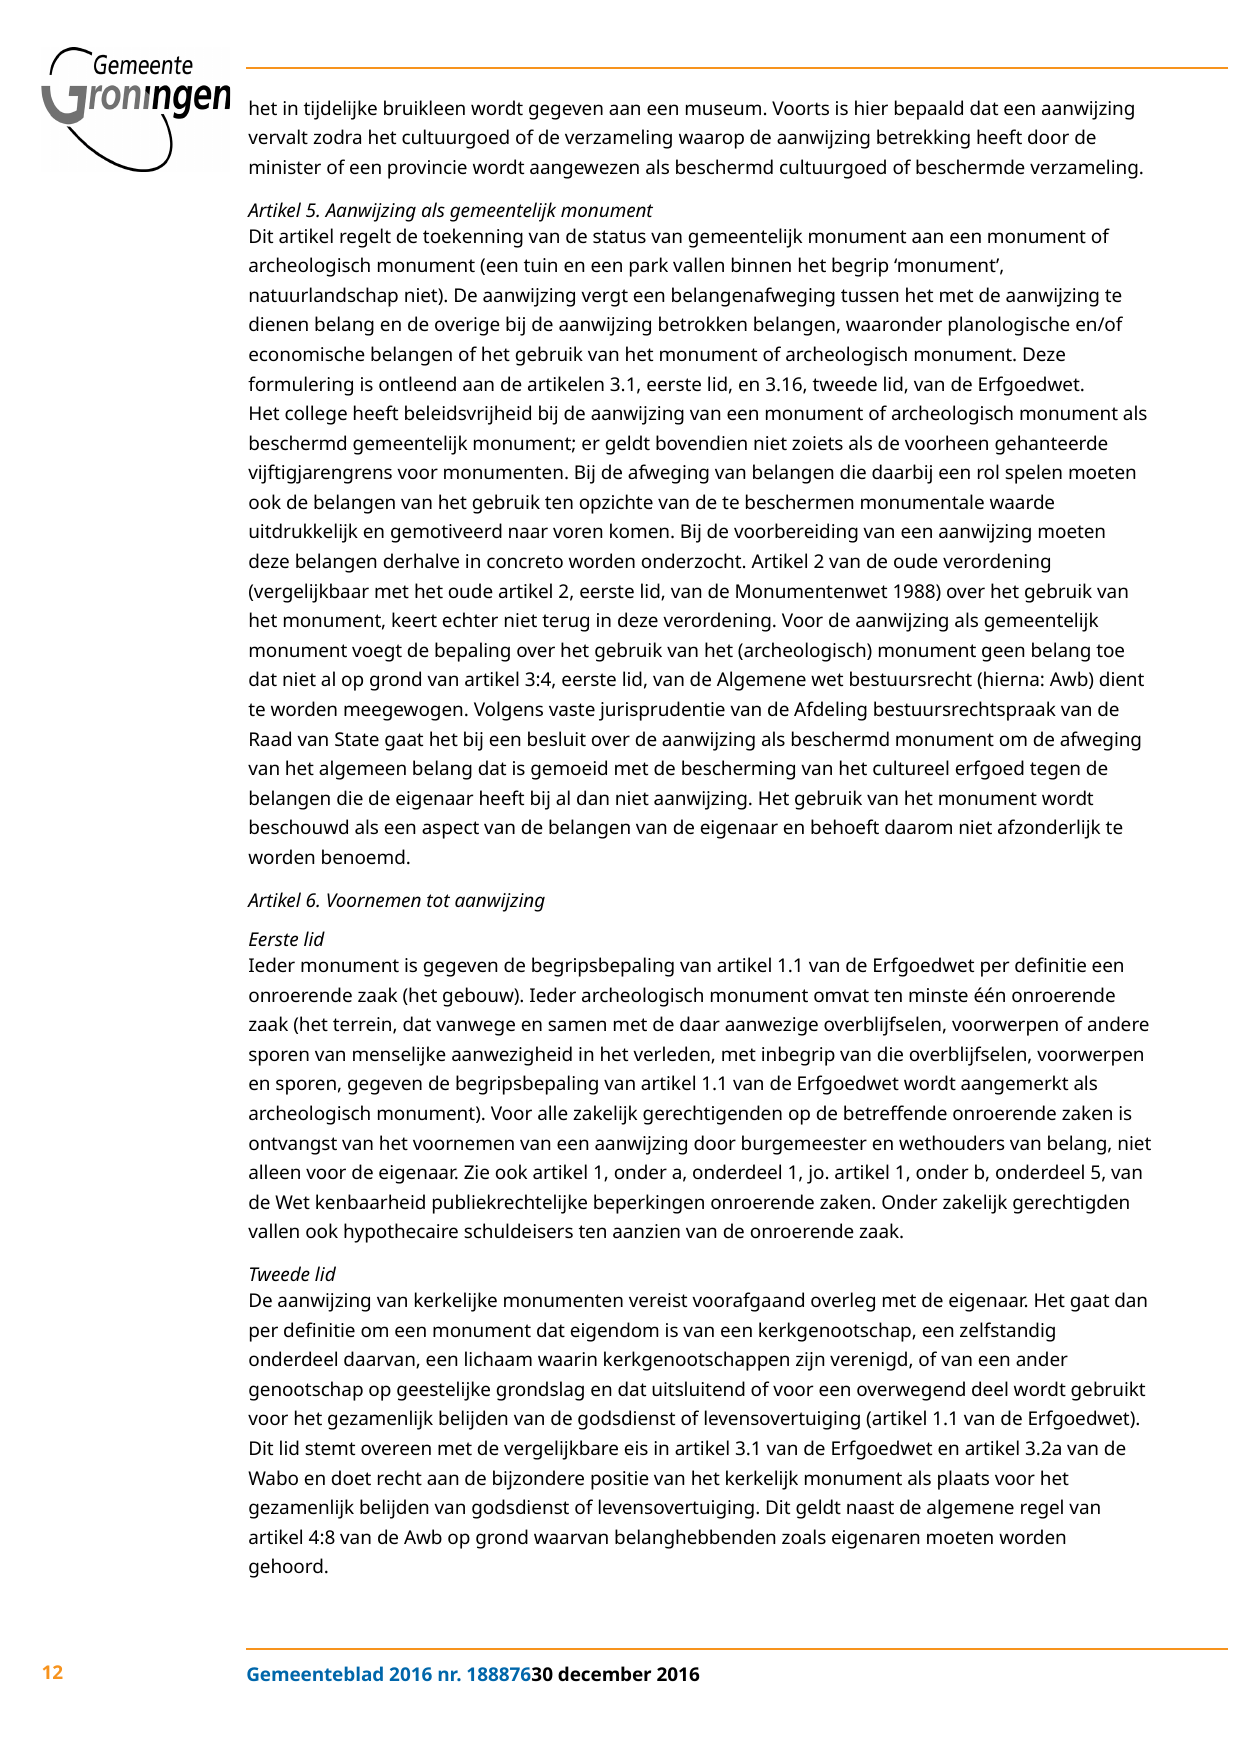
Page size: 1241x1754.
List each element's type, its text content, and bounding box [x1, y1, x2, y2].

text De aanwijzing van kerkelijke monumenten vereist voorafgaand overleg met de eigenaar. Het gaat dan per definitie om een monument dat eigendom is van een kerkgenootschap, een zelfstandig onderdeel daarvan, een lichaam waarin kerkgenootschappen zijn verenigd, of van een ander genootschap op geestelijke grondslag en dat uitsluitend of voor een overwegend deel wordt gebruikt voor het gezamenlijk belijden van de godsdienst of levensovertuiging (artikel 1.1 van de Erfgoedwet). Dit lid stemt overeen met de vergelijkbare eis in artikel 3.1 van de Erfgoedwet en artikel 3.2a van de Wabo en doet recht aan de bijzondere positie van het kerkelijk monument als plaats voor het gezamenlijk belijden van godsdienst of levensovertuiging. Dit geldt naast de algemene regel van artikel 4:8 van de Awb op grond waarvan belanghebbenden zoals eigenaren moeten worden gehoord. [248, 1287, 1152, 1579]
text Dit artikel regelt de toekenning van de status van gemeentelijk monument aan een monument of archeologisch monument (een tuin en een park vallen binnen het begrip ‘monument’, natuurlandschap niet). De aanwijzing vergt een belangenafweging tussen het met de aanwijzing te dienen belang en de overige bij de aanwijzing betrokken belangen, waaronder planologische en/of economische belangen of het gebruik van het monument of archeologisch monument. Deze formulering is ontleend aan de artikelen 3.1, eerste lid, en 3.16, tweede lid, van de Erfgoedwet. [248, 223, 1152, 396]
text Ieder monument is gegeven de begripsbepaling van artikel 1.1 van de Erfgoedwet per definitie een onroerende zaak (het gebouw). Ieder archeologisch monument omvat ten minste één onroerende zaak (het terrein, dat vanwege en samen met de daar aanwezige overblijfselen, voorwerpen of andere sporen van menselijke aanwezigheid in het verleden, met inbegrip van die overblijfselen, voorwerpen en sporen, gegeven de begripsbepaling van artikel 1.1 van de Erfgoedwet wordt aangemerkt als archeologisch monument). Voor alle zakelijk gerechtigenden op de betreffende onroerende zaken is ontvangst van het voornemen van een aanwijzing door burgemeester en wethouders van belang, niet alleen voor de eigenaar. Zie ook artikel 1, onder a, onderdeel 1, jo. artikel 1, onder b, onderdeel 5, van de Wet kenbaarheid publiekrechtelijke beperkingen onroerende zaken. Onder zakelijk gerechtigden vallen ook hypothecaire schuldeisers ten aanzien van de onroerende zaak. [248, 952, 1152, 1244]
text Artikel 5. Aanwijzing als gemeentelijk monument [248, 197, 1152, 223]
text Eerste lid [248, 926, 1152, 952]
text Artikel 6. Voornemen tot aanwijzing [248, 887, 1152, 913]
text het in tijdelijke bruikleen wordt gegeven aan een museum. Voorts is hier bepaald dat een aanwijzing vervalt zodra het cultuurgoed of de verzameling waarop de aanwijzing betrekking heeft door de minister of een provincie wordt aangewezen als beschermd cultuurgoed of beschermde verzameling. [248, 95, 1152, 180]
text Tweede lid [248, 1262, 1152, 1287]
picture [41, 47, 231, 172]
text Het college heeft beleidsvrijheid bij de aanwijzing van een monument of archeologisch monument als beschermd gemeentelijk monument; er geldt bovendien niet zoiets als de voorheen gehanteerde vijftigjarengrens voor monumenten. Bij de afweging van belangen die daarbij een rol spelen moeten ook de belangen van het gebruik ten opzichte van de te beschermen monumentale waarde uitdrukkelijk en gemotiveerd naar voren komen. Bij de voorbereiding van een aanwijzing moeten deze belangen derhalve in concreto worden onderzocht. Artikel 2 van de oude verordening (vergelijkbaar met het oude artikel 2, eerste lid, van de Monumentenwet 1988) over het gebruik van het monument, keert echter niet terug in deze verordening. Voor de aanwijzing als gemeentelijk monument voegt de bepaling over het gebruik van het (archeologisch) monument geen belang toe dat niet al op grond van artikel 3:4, eerste lid, van de Algemene wet bestuursrecht (hierna: Awb) dient te worden meegewogen. Volgens vaste jurisprudentie van de Afdeling bestuursrechtspraak van de Raad van State gaat het bij een besluit over de aanwijzing als beschermd monument om de afweging van het algemeen belang dat is gemoeid met de bescherming van het cultureel erfgoed tegen de belangen die de eigenaar heeft bij al dan niet aanwijzing. Het gebruik van het monument wordt beschouwd als een aspect van de belangen van de eigenaar en behoeft daarom niet afzonderlijk te worden benoemd. [248, 400, 1152, 870]
